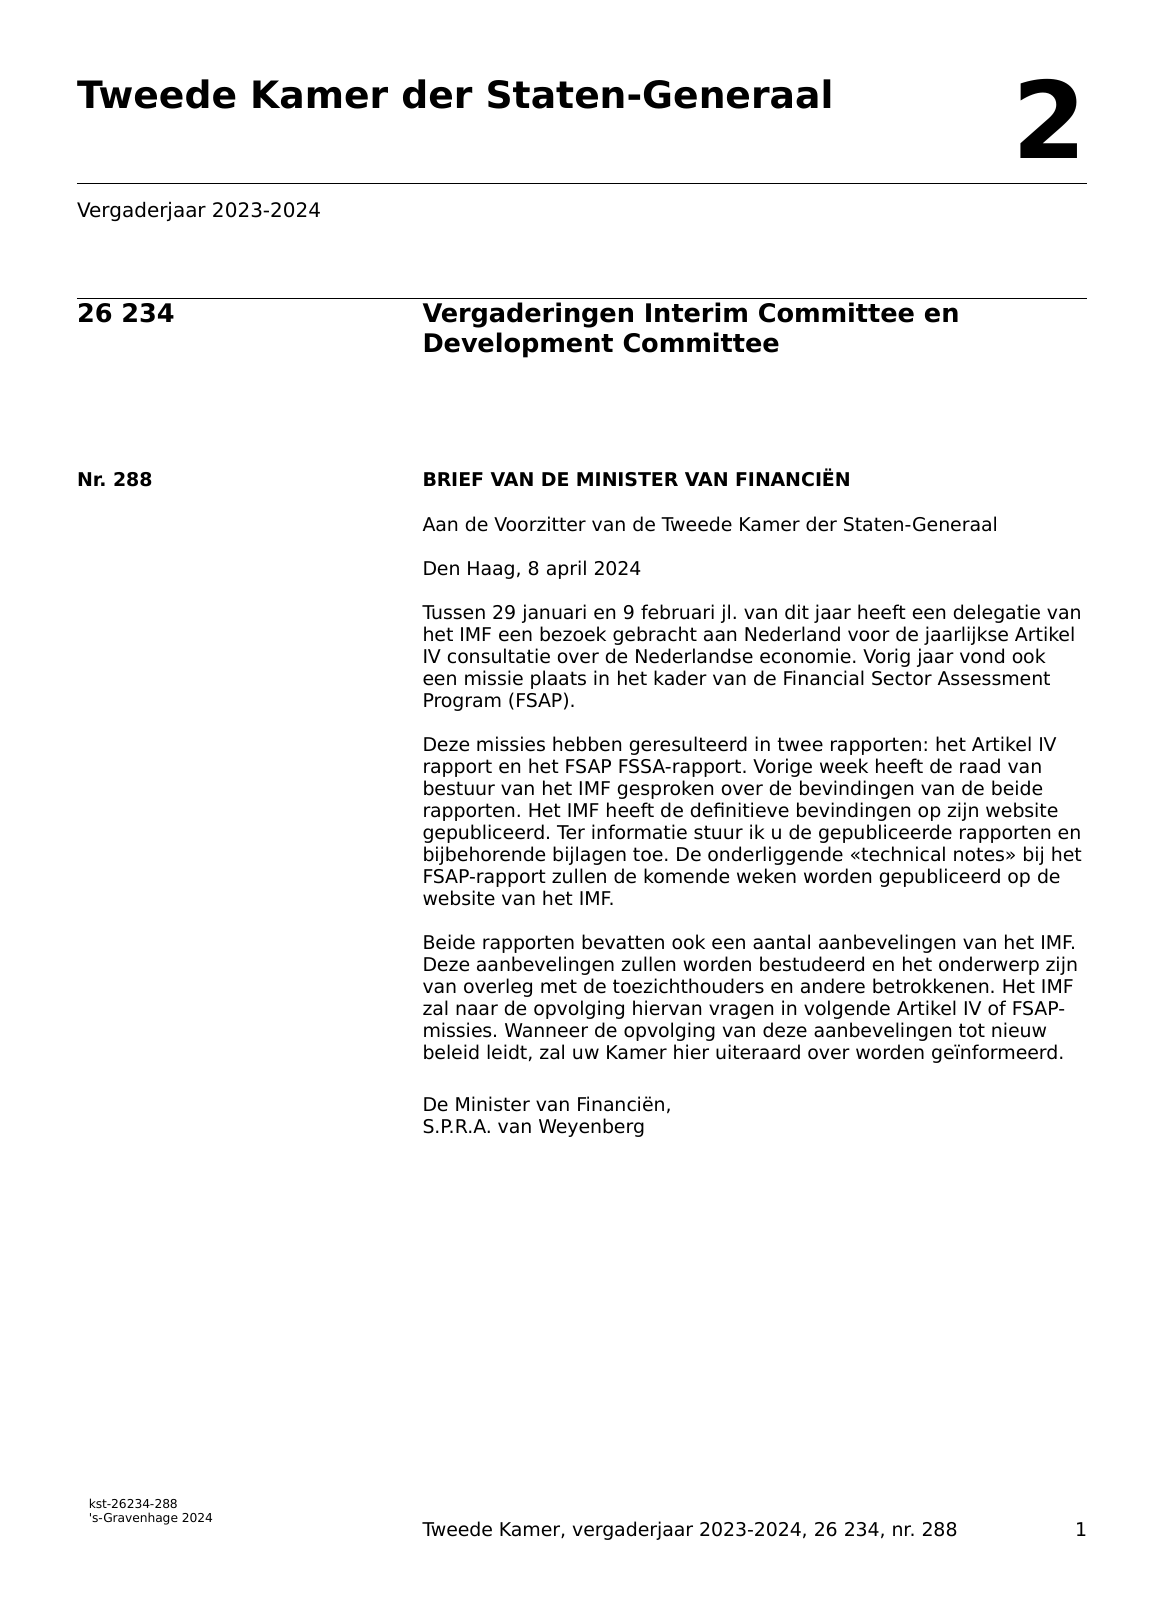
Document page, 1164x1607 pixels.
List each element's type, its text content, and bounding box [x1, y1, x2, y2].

table_cell Vergaderjaar 2023-2024 [77, 184, 1087, 298]
text Den Haag, 8 april 2024 [422, 558, 1087, 580]
text Beide rapporten bevatten ook een aantal aanbevelingen van het IMF. Deze aanbevelingen zullen worden bestudeerd en het onderwerp zijn van overleg met de toezichthouders en andere betrokkenen. Het IMF zal naar de opvolging hiervan vragen in volgende Artikel IV of FSAP-missies. Wanneer de opvolging van deze aanbevelingen tot nieuw beleid leidt, zal uw Kamer hier uiteraard over worden geïnformeerd. [422, 932, 1087, 1064]
text kst-26234-288 [88, 1497, 323, 1511]
subtitle 26 234 Vergaderingen Interim Committee en Development Committee [77, 299, 1087, 358]
text De Minister van Financiën, S.P.R.A. van Weyenberg [422, 1094, 1087, 1138]
text 's-Gravenhage 2024 [88, 1511, 323, 1525]
table_header Tweede Kamer der Staten-Generaal [77, 59, 886, 183]
table_header 2 [886, 59, 1087, 183]
text Aan de Voorzitter van de Tweede Kamer der Staten-Generaal [422, 513, 1087, 536]
text Tussen 29 januari en 9 februari jl. van dit jaar heeft een delegatie van het IMF een bezoek gebracht aan Nederland voor de jaarlijkse Artikel IV consultatie over de Nederlandse economie. Vorig jaar vond ook een missie plaats in het kader van de Financial Sector Assessment Program (FSAP). [422, 602, 1087, 712]
text Deze missies hebben geresulteerd in twee rapporten: het Artikel IV rapport en het FSAP FSSA-rapport. Vorige week heeft de raad van bestuur van het IMF gesproken over de bevindingen van de beide rapporten. Het IMF heeft de definitieve bevindingen op zijn website gepubliceerd. Ter informatie stuur ik u de gepubliceerde rapporten en bijbehorende bijlagen toe. De onderliggende «technical notes» bij het FSAP-rapport zullen de komende weken worden gepubliceerd op de website van het IMF. [422, 734, 1087, 910]
subtitle Nr. 288 BRIEF VAN DE MINISTER VAN FINANCIËN [77, 469, 1087, 491]
